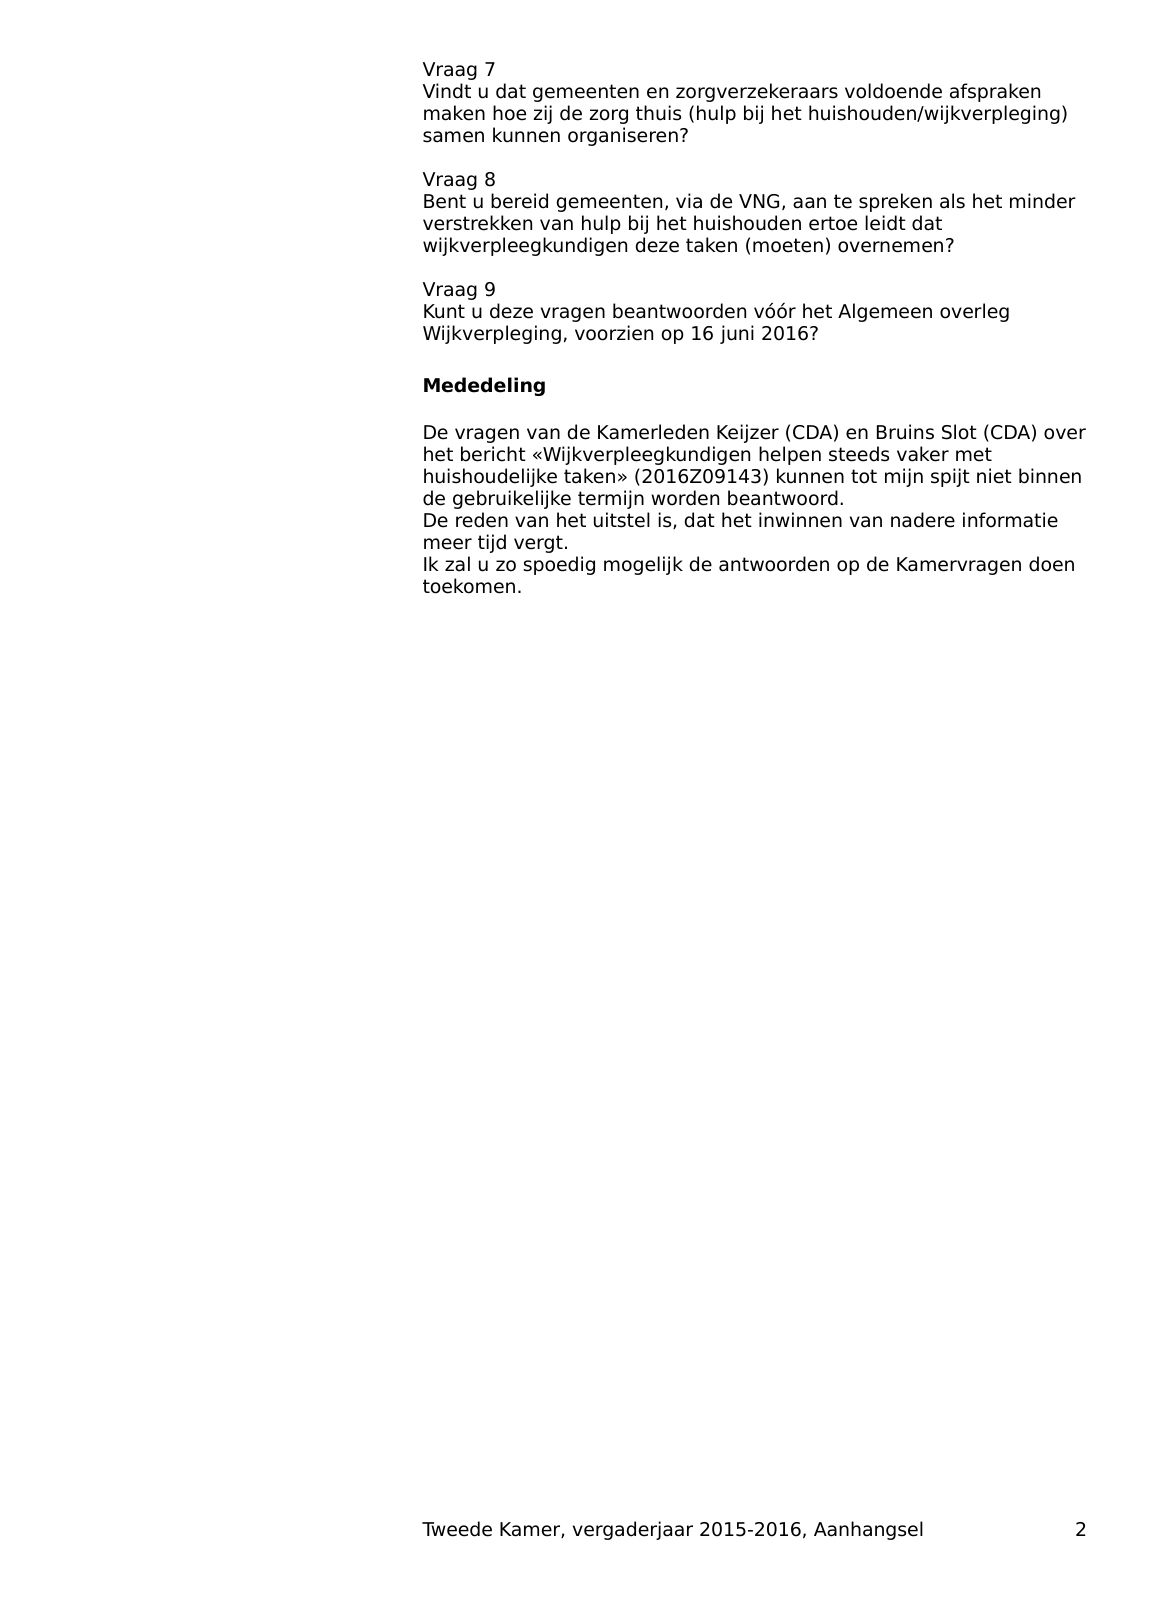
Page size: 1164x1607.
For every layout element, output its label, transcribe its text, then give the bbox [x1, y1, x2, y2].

text Vindt u dat gemeenten en zorgverzekeraars voldoende afspraken maken hoe zij de zorg thuis (hulp bij het huishouden/wijkverpleging) samen kunnen organiseren? [422, 81, 1087, 147]
text Ik zal u zo spoedig mogelijk de antwoorden op de Kamervragen doen toekomen. [422, 554, 1087, 598]
text De reden van het uitstel is, dat het inwinnen van nadere informatie meer tijd vergt. [422, 510, 1087, 554]
text Vraag 7 [422, 59, 1087, 81]
text Bent u bereid gemeenten, via de VNG, aan te spreken als het minder verstrekken van hulp bij het huishouden ertoe leidt dat wijkverpleegkundigen deze taken (moeten) overnemen? [422, 191, 1087, 257]
text Kunt u deze vragen beantwoorden vóór het Algemeen overleg Wijkverpleging, voorzien op 16 juni 2016? [422, 301, 1087, 345]
text Vraag 8 [422, 169, 1087, 191]
subtitle Mededeling [422, 375, 1087, 397]
text De vragen van de Kamerleden Keijzer (CDA) en Bruins Slot (CDA) over het bericht «Wijkverpleegkundigen helpen steeds vaker met huishoudelijke taken» (2016Z09143) kunnen tot mijn spijt niet binnen de gebruikelijke termijn worden beantwoord. [422, 422, 1087, 510]
text Vraag 9 [422, 279, 1087, 301]
